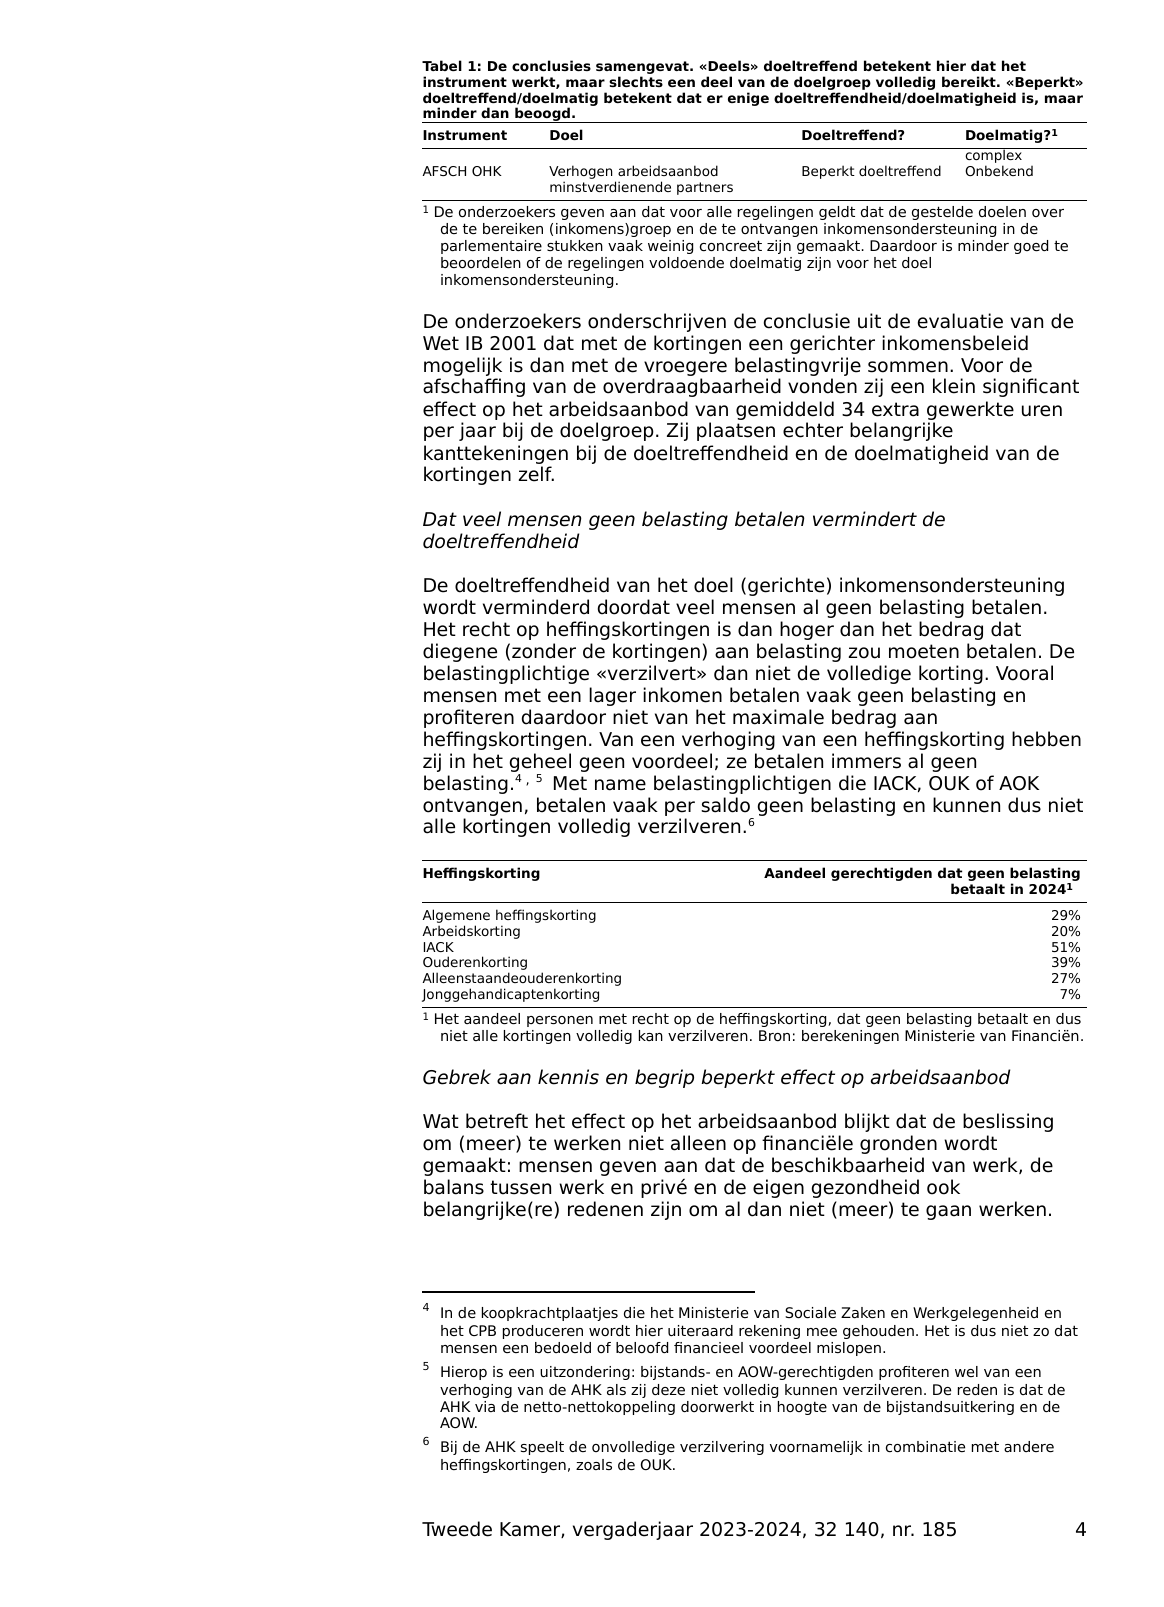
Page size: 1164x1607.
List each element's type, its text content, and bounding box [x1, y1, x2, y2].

table_header Aandeel gerechtigden dat geen belasting betaalt in 20241 [754, 861, 1087, 902]
table_cell Jonggehandicaptenkorting [422, 987, 754, 1007]
text De onderzoekers onderschrijven de conclusie uit de evaluatie van de Wet IB 2001 dat met de kortingen een gerichter inkomensbeleid mogelijk is dan met de vroegere belastingvrije sommen. Voor de afschaffing van de overdraagbaarheid vonden zij een klein significant effect op het arbeidsaanbod van gemiddeld 34 extra gewerkte uren per jaar bij de doelgroep. Zij plaatsen echter belangrijke kanttekeningen bij de doeltreffendheid en de doelmatigheid van de kortingen zelf. [422, 311, 1087, 486]
table_cell Beperkt doeltreffend [795, 164, 959, 200]
table_cell 39% [754, 955, 1087, 971]
subtitle Dat veel mensen geen belasting betalen vermindert de doeltreffendheid [422, 508, 1087, 552]
table_header Heffingskorting [422, 861, 754, 902]
table_cell Doel [543, 123, 795, 148]
table_cell IACK [422, 939, 754, 955]
table_cell Ouderenkorting [422, 955, 754, 971]
text De doeltreffendheid van het doel (gerichte) inkomensondersteuning wordt verminderd doordat veel mensen al geen belasting betalen. Het recht op heffingskortingen is dan hoger dan het bedrag dat diegene (zonder de kortingen) aan belasting zou moeten betalen. De belastingplichtige «verzilvert» dan niet de volledige korting. Vooral mensen met een lager inkomen betalen vaak geen belasting en profiteren daardoor niet van het maximale bedrag aan heffingskortingen. Van een verhoging van een heffingskorting hebben zij in het geheel geen voordeel; ze betalen immers al geen belasting., Met name belastingplichtigen die IACK, OUK of AOK ontvangen, betalen vaak per saldo geen belasting en kunnen dus niet alle kortingen volledig verzilveren. [422, 575, 1087, 838]
table_cell Verhogen arbeidsaanbod minstverdienende partners [543, 164, 795, 200]
table_cell Doelmatig?1 [959, 123, 1087, 148]
table_cell Alleenstaandeouderenkorting [422, 971, 754, 987]
table_cell Instrument [422, 123, 543, 148]
table_cell [795, 149, 959, 164]
table_cell Onbekend [959, 164, 1087, 200]
text Wat betreft het effect op het arbeidsaanbod blijkt dat de beslissing om (meer) te werken niet alleen op financiële gronden wordt gemaakt: mensen geven aan dat de beschikbaarheid van werk, de balans tussen werk en privé en de eigen gezondheid ook belangrijke(re) redenen zijn om al dan niet (meer) te gaan werken. [422, 1111, 1087, 1221]
table_cell complex [959, 149, 1087, 164]
table_cell AFSCH OHK [422, 164, 543, 200]
table_cell Algemene heffingskorting [422, 903, 754, 924]
text Hierop is een uitzondering: bijstands- en AOW-gerechtigden profiteren wel van een verhoging van de AHK als zij deze niet volledig kunnen verzilveren. De reden is dat de AHK via de netto-nettokoppeling doorwerkt in hoogte van de bijstandsuitkering en de AOW. [422, 1360, 1087, 1432]
text Bij de AHK speelt de onvolledige verzilvering voornamelijk in combinatie met andere heffingskortingen, zoals de OUK. [422, 1435, 1087, 1474]
table_cell 20% [754, 924, 1087, 939]
table_cell 27% [754, 971, 1087, 987]
text In de koopkrachtplaatjes die het Ministerie van Sociale Zaken en Werkgelegenheid en het CPB produceren wordt hier uiteraard rekening mee gehouden. Het is dus niet zo dat mensen een bedoeld of beloofd financieel voordeel mislopen. [422, 1301, 1087, 1357]
table_cell [422, 149, 543, 164]
table_cell [543, 149, 795, 164]
subtitle Gebrek aan kennis en begrip beperkt effect op arbeidsaanbod [422, 1067, 1087, 1089]
table_cell 51% [754, 939, 1087, 955]
table_cell 1 Het aandeel personen met recht op de heffingskorting, dat geen belasting betaalt en dus niet alle kortingen volledig kan verzilveren. Bron: berekeningen Ministerie van Financiën. [422, 1008, 1087, 1045]
table_cell 29% [754, 903, 1087, 924]
table_cell Arbeidskorting [422, 924, 754, 939]
table_cell Doeltreffend? [795, 123, 959, 148]
table_header Tabel 1: De conclusies samengevat. «Deels» doeltreffend betekent hier dat het instrument werkt, maar slechts een deel van de doelgroep volledig bereikt. «Beperkt» doeltreffend/doelmatig betekent dat er enige doeltreffendheid/doelmatigheid is, maar minder dan beoogd. [422, 59, 1087, 122]
table_cell 7% [754, 987, 1087, 1007]
table_cell 1 De onderzoekers geven aan dat voor alle regelingen geldt dat de gestelde doelen over de te bereiken (inkomens)groep en de te ontvangen inkomensondersteuning in de parlementaire stukken vaak weinig concreet zijn gemaakt. Daardoor is minder goed te beoordelen of de regelingen voldoende doelmatig zijn voor het doel inkomensondersteuning. [422, 201, 1087, 288]
